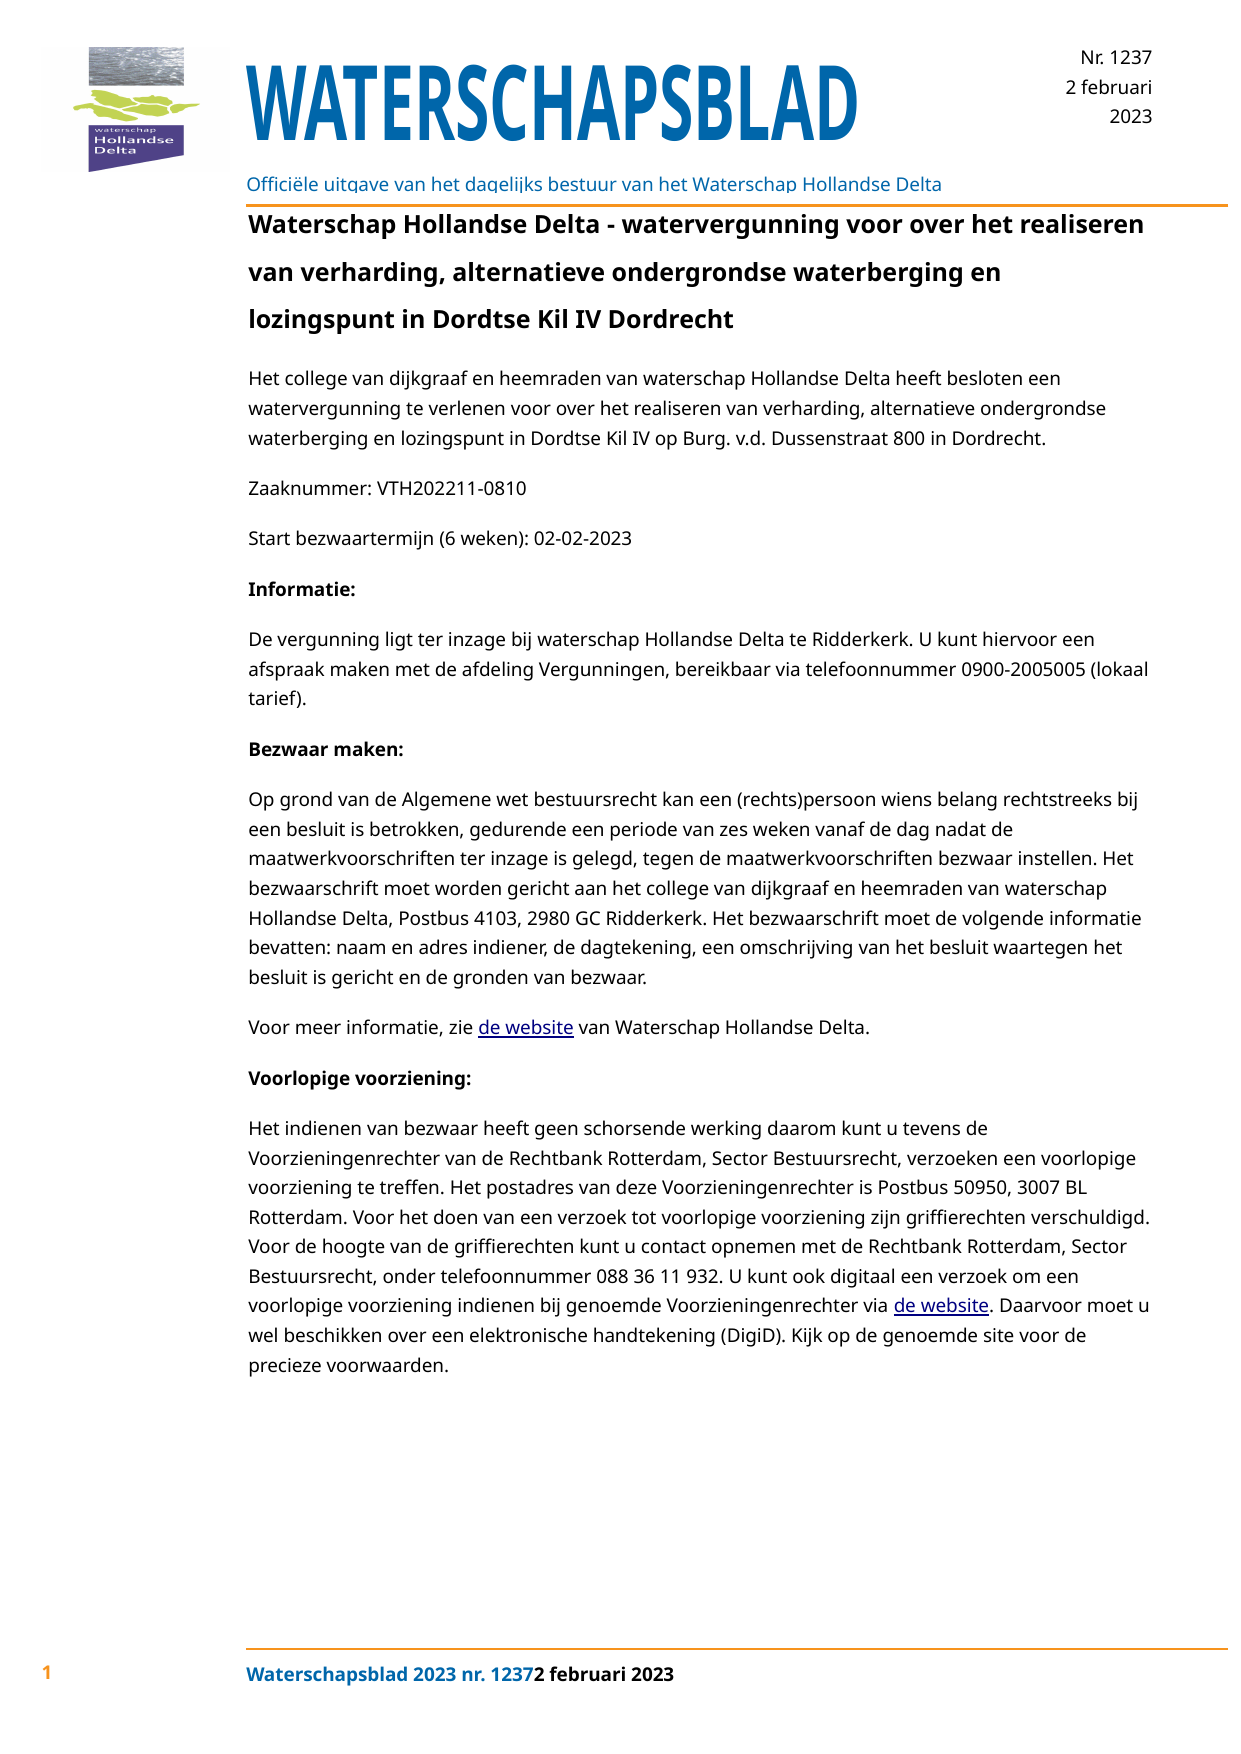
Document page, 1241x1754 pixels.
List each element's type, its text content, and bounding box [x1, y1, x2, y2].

text Voor meer informatie, zie de website van Waterschap Hollandse Delta. [248, 1014, 1152, 1040]
text De vergunning ligt ter inzage bij waterschap Hollandse Delta te Ridderkerk. U kunt hiervoor een afspraak maken met de afdeling Vergunningen, bereikbaar via telefoonnummer 0900-2005005 (lokaal tarief). [248, 626, 1152, 711]
text Het college van dijkgraaf en heemraden van waterschap Hollandse Delta heeft besloten een watervergunning te verlenen voor over het realiseren van verharding, alternatieve ondergrondse waterberging en lozingspunt in Dordtse Kil IV op Burg. v.d. Dussenstraat 800 in Dordrecht. [248, 366, 1152, 450]
picture [41, 47, 231, 172]
text Zaaknummer: VTH202211-0810 [248, 475, 1152, 501]
text Voorlopige voorziening: [248, 1065, 1152, 1090]
text Informatie: [248, 576, 1152, 602]
text Het indienen van bezwaar heeft geen schorsende werking daarom kunt u tevens de Voorzieningenrechter van de Rechtbank Rotterdam, Sector Bestuursrecht, verzoeken een voorlopige voorziening te treffen. Het postadres van deze Voorzieningenrechter is Postbus 50950, 3007 BL Rotterdam. Voor het doen van een verzoek tot voorlopige voorziening zijn griffierechten verschuldigd. Voor de hoogte van de griffierechten kunt u contact opnemen met de Rechtbank Rotterdam, Sector Bestuursrecht, onder telefoonnummer 088 36 11 932. U kunt ook digitaal een verzoek om een voorlopige voorziening indienen bij genoemde Voorzieningenrechter via de website. Daarvoor moet u wel beschikken over een elektronische handtekening (DigiD). Kijk op de genoemde site voor de precieze voorwaarden. [248, 1115, 1152, 1377]
text Bezwaar maken: [248, 736, 1152, 762]
text Waterschap Hollandse Delta - watervergunning voor over het realiseren van verharding, alternatieve ondergrondse waterberging en lozingspunt in Dordtse Kil IV Dordrecht [248, 207, 1152, 336]
text Start bezwaartermijn (6 weken): 02-02-2023 [248, 526, 1152, 551]
text Op grond van de Algemene wet bestuursrecht kan een (rechts)persoon wiens belang rechtstreeks bij een besluit is betrokken, gedurende een periode van zes weken vanaf de dag nadat de maatwerkvoorschriften ter inzage is gelegd, tegen de maatwerkvoorschriften bezwaar instellen. Het bezwaarschrift moet worden gericht aan het college van dijkgraaf en heemraden van waterschap Hollandse Delta, Postbus 4103, 2980 GC Ridderkerk. Het bezwaarschrift moet de volgende informatie bevatten: naam en adres indiener, de dagtekening, een omschrijving van het besluit waartegen het besluit is gericht en de gronden van bezwaar. [248, 786, 1152, 989]
